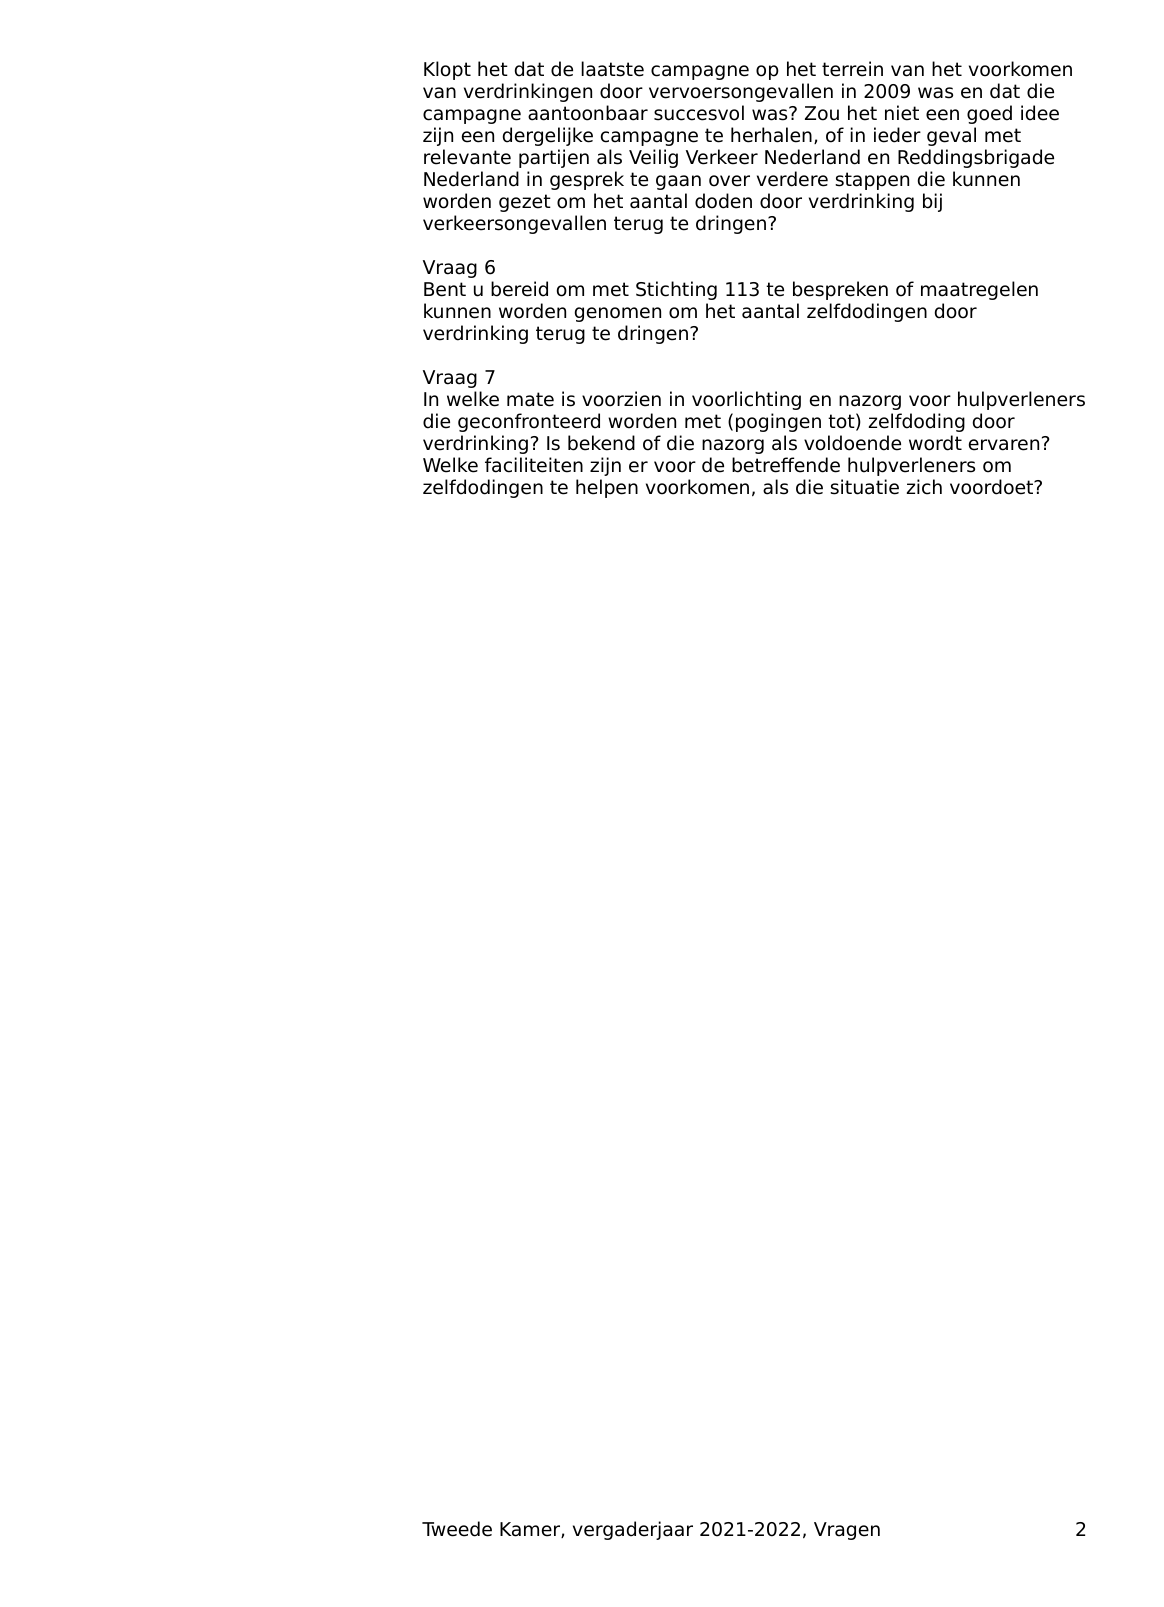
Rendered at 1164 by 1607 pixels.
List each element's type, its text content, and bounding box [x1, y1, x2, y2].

text In welke mate is voorzien in voorlichting en nazorg voor hulpverleners die geconfronteerd worden met (pogingen tot) zelfdoding door verdrinking? Is bekend of die nazorg als voldoende wordt ervaren? Welke faciliteiten zijn er voor de betreffende hulpverleners om zelfdodingen te helpen voorkomen, als die situatie zich voordoet? [422, 389, 1087, 499]
text Vraag 7 [422, 367, 1087, 389]
text Vraag 6 [422, 257, 1087, 279]
text Klopt het dat de laatste campagne op het terrein van het voorkomen van verdrinkingen door vervoersongevallen in 2009 was en dat die campagne aantoonbaar succesvol was? Zou het niet een goed idee zijn een dergelijke campagne te herhalen, of in ieder geval met relevante partijen als Veilig Verkeer Nederland en Reddingsbrigade Nederland in gesprek te gaan over verdere stappen die kunnen worden gezet om het aantal doden door verdrinking bij verkeersongevallen terug te dringen? [422, 59, 1087, 235]
text Bent u bereid om met Stichting 113 te bespreken of maatregelen kunnen worden genomen om het aantal zelfdodingen door verdrinking terug te dringen? [422, 279, 1087, 345]
